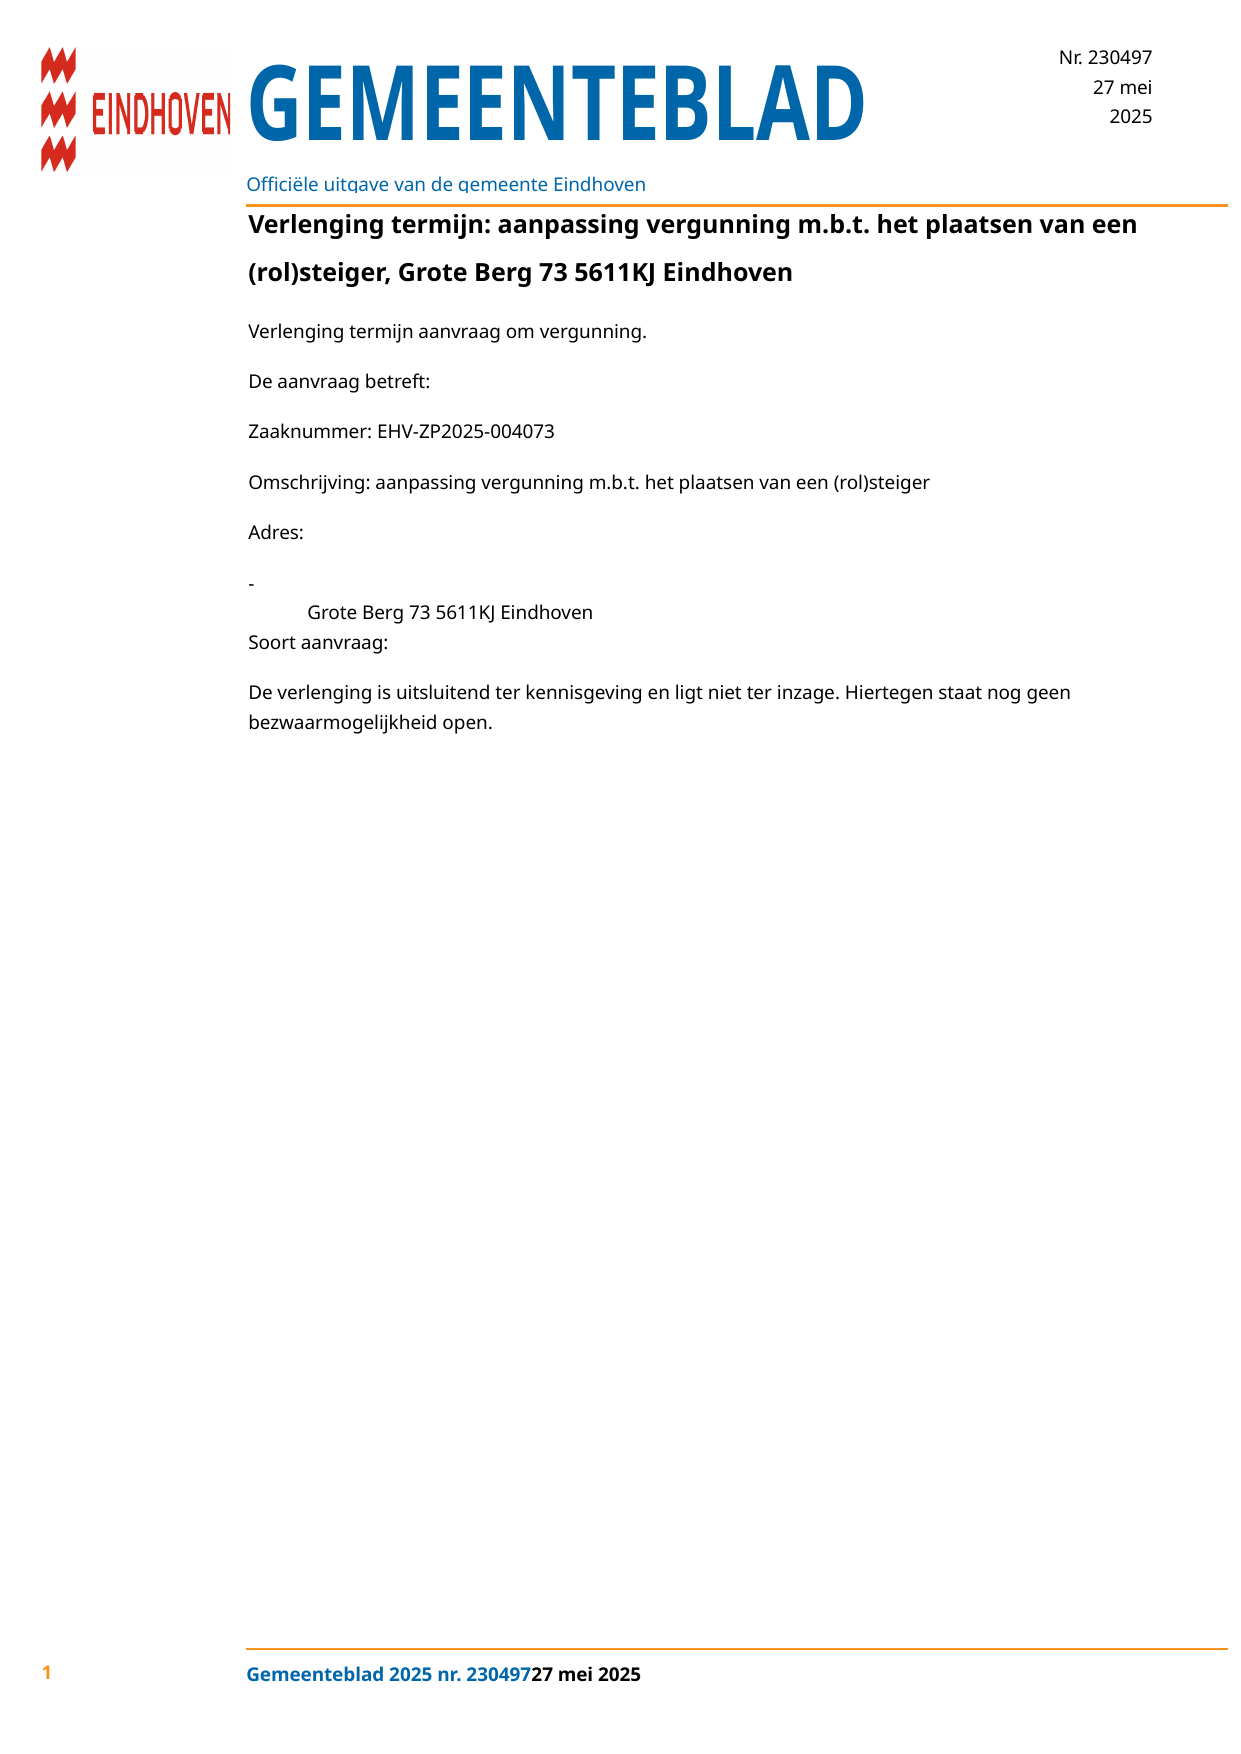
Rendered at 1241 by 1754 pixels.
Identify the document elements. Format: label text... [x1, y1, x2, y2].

text Verlenging termijn: aanpassing vergunning m.b.t. het plaatsen van een (rol)steiger, Grote Berg 73 5611KJ Eindhoven [248, 207, 1152, 288]
text Zaaknummer: EHV-ZP2025-004073 [248, 419, 1152, 444]
text Omschrijving: aanpassing vergunning m.b.t. het plaatsen van een (rol)steiger [248, 469, 1152, 495]
text De aanvraag betreft: [248, 368, 1152, 394]
picture [41, 47, 231, 172]
text De verlenging is uitsluitend ter kennisgeving en ligt niet ter inzage. Hiertegen staat nog geen bezwaarmogelijkheid open. [248, 679, 1152, 735]
text Verlenging termijn aanvraag om vergunning. [248, 318, 1152, 344]
list Grote Berg 73 5611KJ Eindhoven [248, 599, 1152, 625]
text Adres: [248, 519, 1152, 545]
text Soort aanvraag: [248, 629, 1152, 655]
